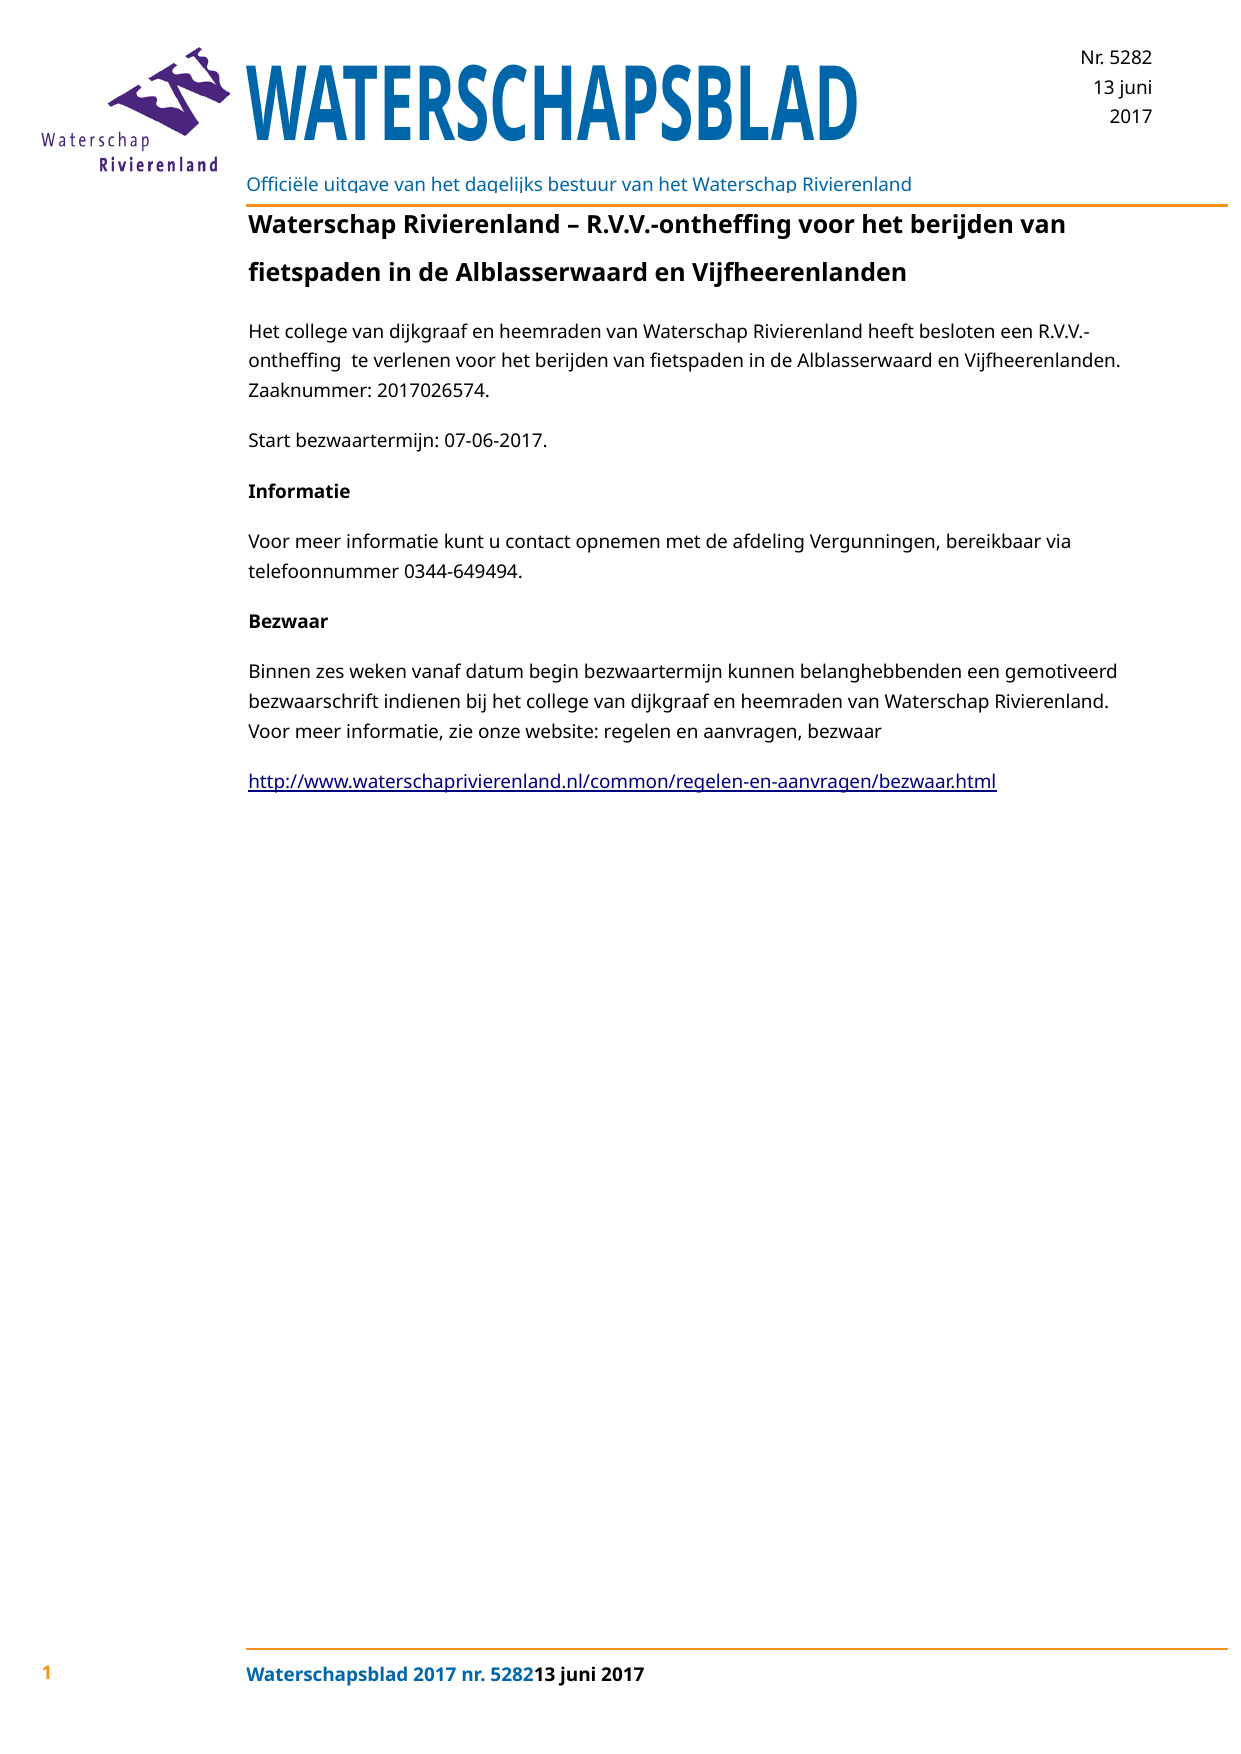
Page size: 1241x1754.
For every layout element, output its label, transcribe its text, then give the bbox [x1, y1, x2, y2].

text Waterschap Rivierenland – R.V.V.-ontheffing voor het berijden van fietspaden in de Alblasserwaard en Vijfheerenlanden [248, 207, 1152, 288]
text Bezwaar [248, 608, 1152, 634]
text Binnen zes weken vanaf datum begin bezwaartermijn kunnen belanghebbenden een gemotiveerd bezwaarschrift indienen bij het college van dijkgraaf en heemraden van Waterschap Rivierenland. Voor meer informatie, zie onze website: regelen en aanvragen, bezwaar [248, 659, 1152, 744]
picture [41, 47, 231, 172]
text Het college van dijkgraaf en heemraden van Waterschap Rivierenland heeft besloten een R.V.V.-ontheffing te verlenen voor het berijden van fietspaden in de Alblasserwaard en Vijfheerenlanden. Zaaknummer: 2017026574. [248, 318, 1152, 403]
text Voor meer informatie kunt u contact opnemen met de afdeling Vergunningen, bereikbaar via telefoonnummer 0344-649494. [248, 528, 1152, 584]
text http://www.waterschaprivierenland.nl/common/regelen-en-aanvragen/bezwaar.html [248, 768, 1152, 794]
text Informatie [248, 478, 1152, 504]
text Start bezwaartermijn: 07-06-2017. [248, 427, 1152, 453]
